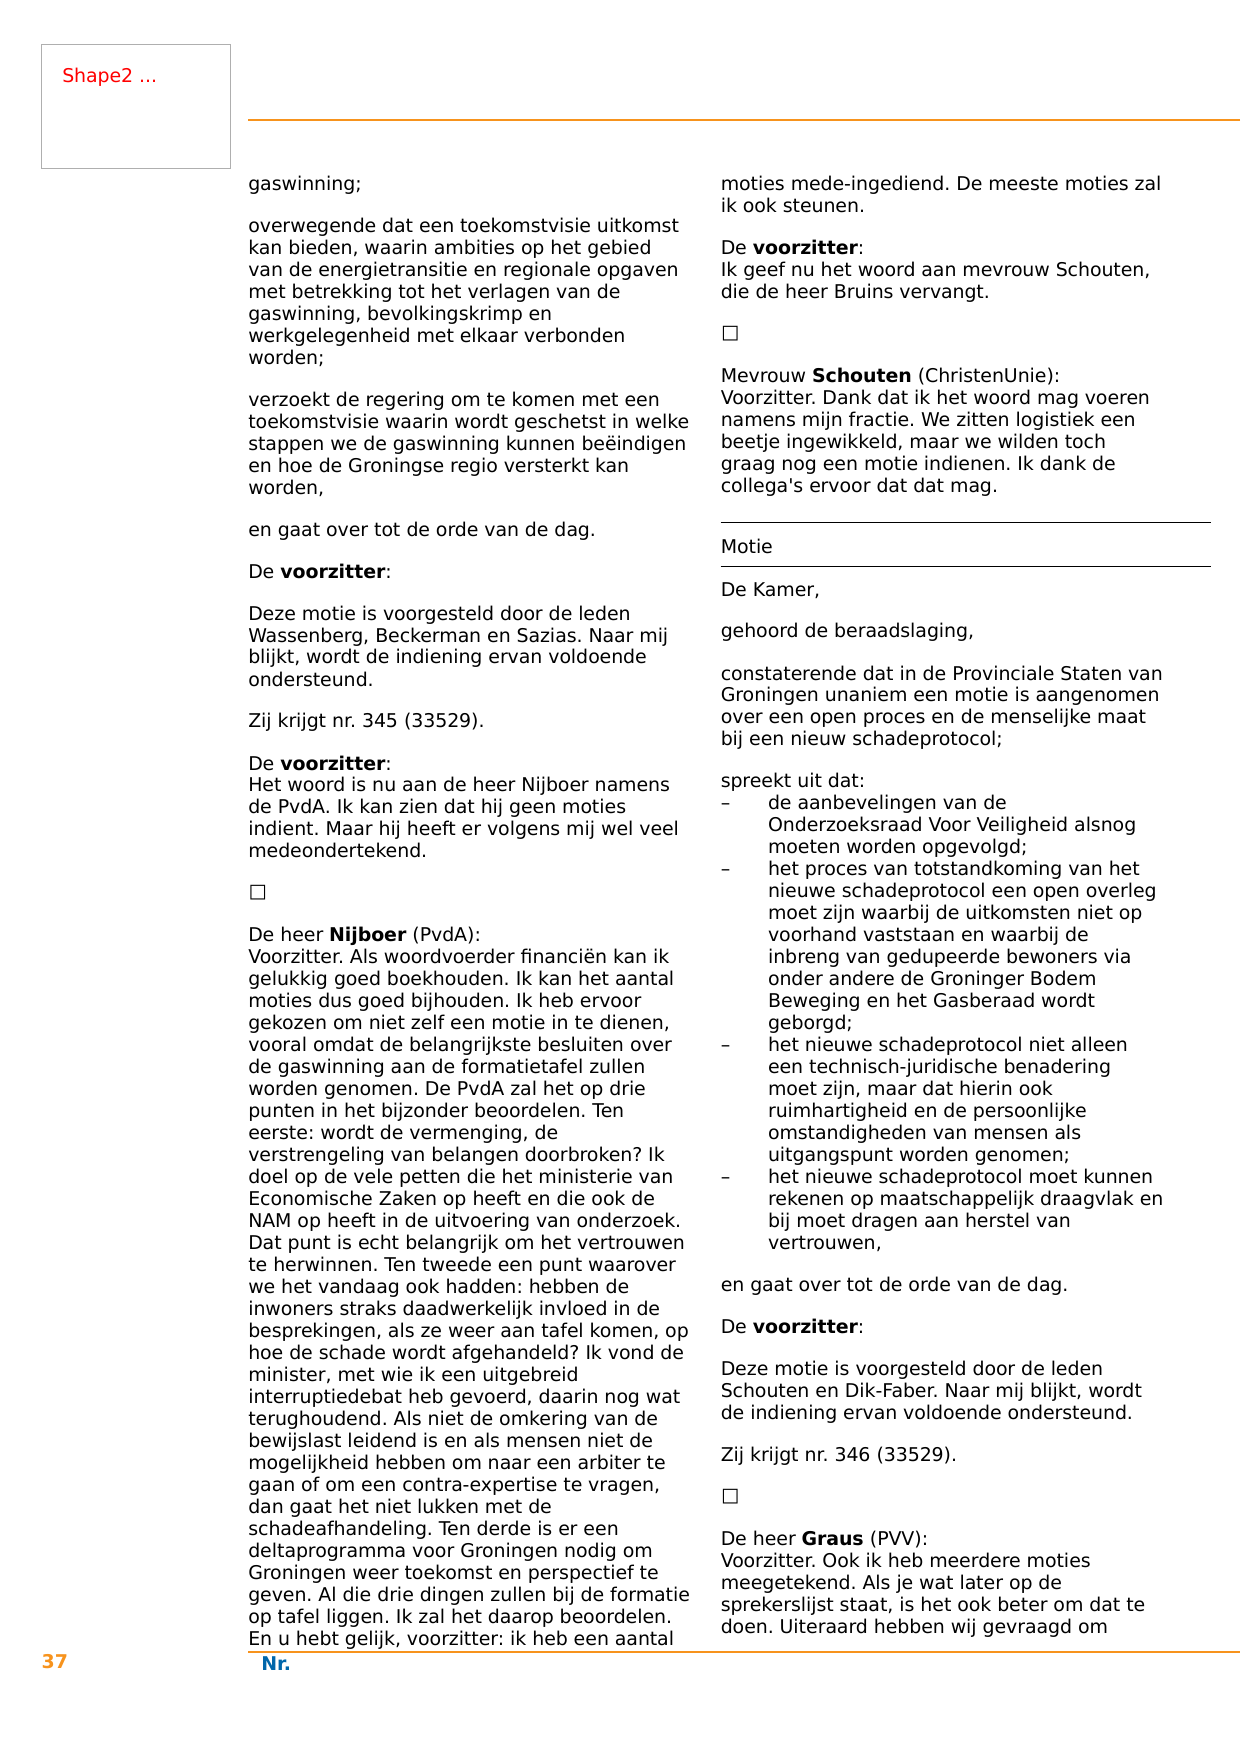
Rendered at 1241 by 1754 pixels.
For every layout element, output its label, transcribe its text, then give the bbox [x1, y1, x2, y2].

text De heer Nijboer (PvdA): [248, 924, 691, 946]
text ⬜ [721, 323, 1163, 345]
text Voorzitter. Ook ik heb meerdere moties meegetekend. Als je wat later op de sprekerslijst staat, is het ook beter om dat te doen. Uiteraard hebben wij gevraagd om [721, 1550, 1163, 1638]
text Deze motie is voorgesteld door de leden Schouten en Dik-Faber. Naar mij blijkt, wordt de indiening ervan voldoende ondersteund. [721, 1358, 1163, 1424]
list het nieuwe schadeprotocol moet kunnen rekenen op maatschappelijk draagvlak en bij moet dragen aan herstel van vertrouwen, [721, 1166, 1163, 1254]
text verzoekt de regering om te komen met een toekomstvisie waarin wordt geschetst in welke stappen we de gaswinning kunnen beëindigen en hoe de Groningse regio versterkt kan worden, [248, 389, 691, 498]
text Ik geef nu het woord aan mevrouw Schouten, die de heer Bruins vervangt. [721, 259, 1163, 303]
list de aanbevelingen van de Onderzoeksraad Voor Veiligheid alsnog moeten worden opgevolgd; [721, 792, 1163, 858]
text gaswinning; [248, 173, 691, 195]
text De voorzitter: [248, 561, 691, 582]
text De Kamer, [721, 578, 1163, 600]
text Deze motie is voorgesteld door de leden Wassenberg, Beckerman en Sazias. Naar mij blijkt, wordt de indiening ervan voldoende ondersteund. [248, 602, 691, 690]
text De heer Graus (PVV): [721, 1528, 1163, 1550]
text De voorzitter: [721, 237, 1163, 259]
text en gaat over tot de orde van de dag. [721, 1274, 1163, 1296]
text Mevrouw Schouten (ChristenUnie): [721, 365, 1163, 387]
text Zij krijgt nr. 345 (33529). [248, 710, 691, 732]
text ⬜ [721, 1486, 1163, 1508]
text Het woord is nu aan de heer Nijboer namens de PvdA. Ik kan zien dat hij geen moties indient. Maar hij heeft er volgens mij wel veel medeondertekend. [248, 774, 691, 862]
text De voorzitter: [721, 1316, 1163, 1338]
text moties mede-ingediend. De meeste moties zal ik ook steunen. [721, 173, 1163, 217]
list het proces van totstandkoming van het nieuwe schadeprotocol een open overleg moet zijn waarbij de uitkomsten niet op voorhand vaststaan en waarbij de inbreng van gedupeerde bewoners via onder andere de Groninger Bodem Beweging en het Gasberaad wordt geborgd; [721, 858, 1163, 1034]
text ⬜ [248, 882, 691, 904]
text Voorzitter. Als woordvoerder financiën kan ik gelukkig goed boekhouden. Ik kan het aantal moties dus goed bijhouden. Ik heb ervoor gekozen om niet zelf een motie in te dienen, vooral omdat de belangrijkste besluiten over de gaswinning aan de formatietafel zullen worden genomen. De PvdA zal het op drie punten in het bijzonder beoordelen. Ten eerste: wordt de vermenging, de verstrengeling van belangen doorbroken? Ik doel op de vele petten die het ministerie van Economische Zaken op heeft en die ook de NAM op heeft in de uitvoering van onderzoek. Dat punt is echt belangrijk om het vertrouwen te herwinnen. Ten tweede een punt waarover we het vandaag ook hadden: hebben de inwoners straks daadwerkelijk invloed in de besprekingen, als ze weer aan tafel komen, op hoe de schade wordt afgehandeld? Ik vond de minister, met wie ik een uitgebreid interruptiedebat heb gevoerd, daarin nog wat terughoudend. Als niet de omkering van de bewijslast leidend is en als mensen niet de mogelijkheid hebben om naar een arbiter te gaan of om een contra-expertise te vragen, dan gaat het niet lukken met de schadeafhandeling. Ten derde is er een deltaprogramma voor Groningen nodig om Groningen weer toekomst en perspectief te geven. Al die drie dingen zullen bij de formatie op tafel liggen. Ik zal het daarop beoordelen. En u hebt gelijk, voorzitter: ik heb een aantal [248, 946, 691, 1649]
list het nieuwe schadeprotocol niet alleen een technisch-juridische benadering moet zijn, maar dat hierin ook ruimhartigheid en de persoonlijke omstandigheden van mensen als uitgangspunt worden genomen; [721, 1034, 1163, 1166]
text spreekt uit dat: [721, 770, 1163, 792]
text Zij krijgt nr. 346 (33529). [721, 1444, 1163, 1466]
text constaterende dat in de Provinciale Staten van Groningen unaniem een motie is aangenomen over een open proces en de menselijke maat bij een nieuw schadeprotocol; [721, 662, 1163, 750]
text Voorzitter. Dank dat ik het woord mag voeren namens mijn fractie. We zitten logistiek een beetje ingewikkeld, maar we wilden toch graag nog een motie indienen. Ik dank de collega's ervoor dat dat mag. [721, 387, 1163, 497]
text Motie [721, 536, 1163, 558]
text en gaat over tot de orde van de dag. [248, 518, 691, 541]
text De voorzitter: [248, 752, 691, 774]
text gehoord de beraadslaging, [721, 620, 1163, 642]
text overwegende dat een toekomstvisie uitkomst kan bieden, waarin ambities op het gebied van de energietransitie en regionale opgaven met betrekking tot het verlagen van de gaswinning, bevolkingskrimp en werkgelegenheid met elkaar verbonden worden; [248, 215, 691, 369]
